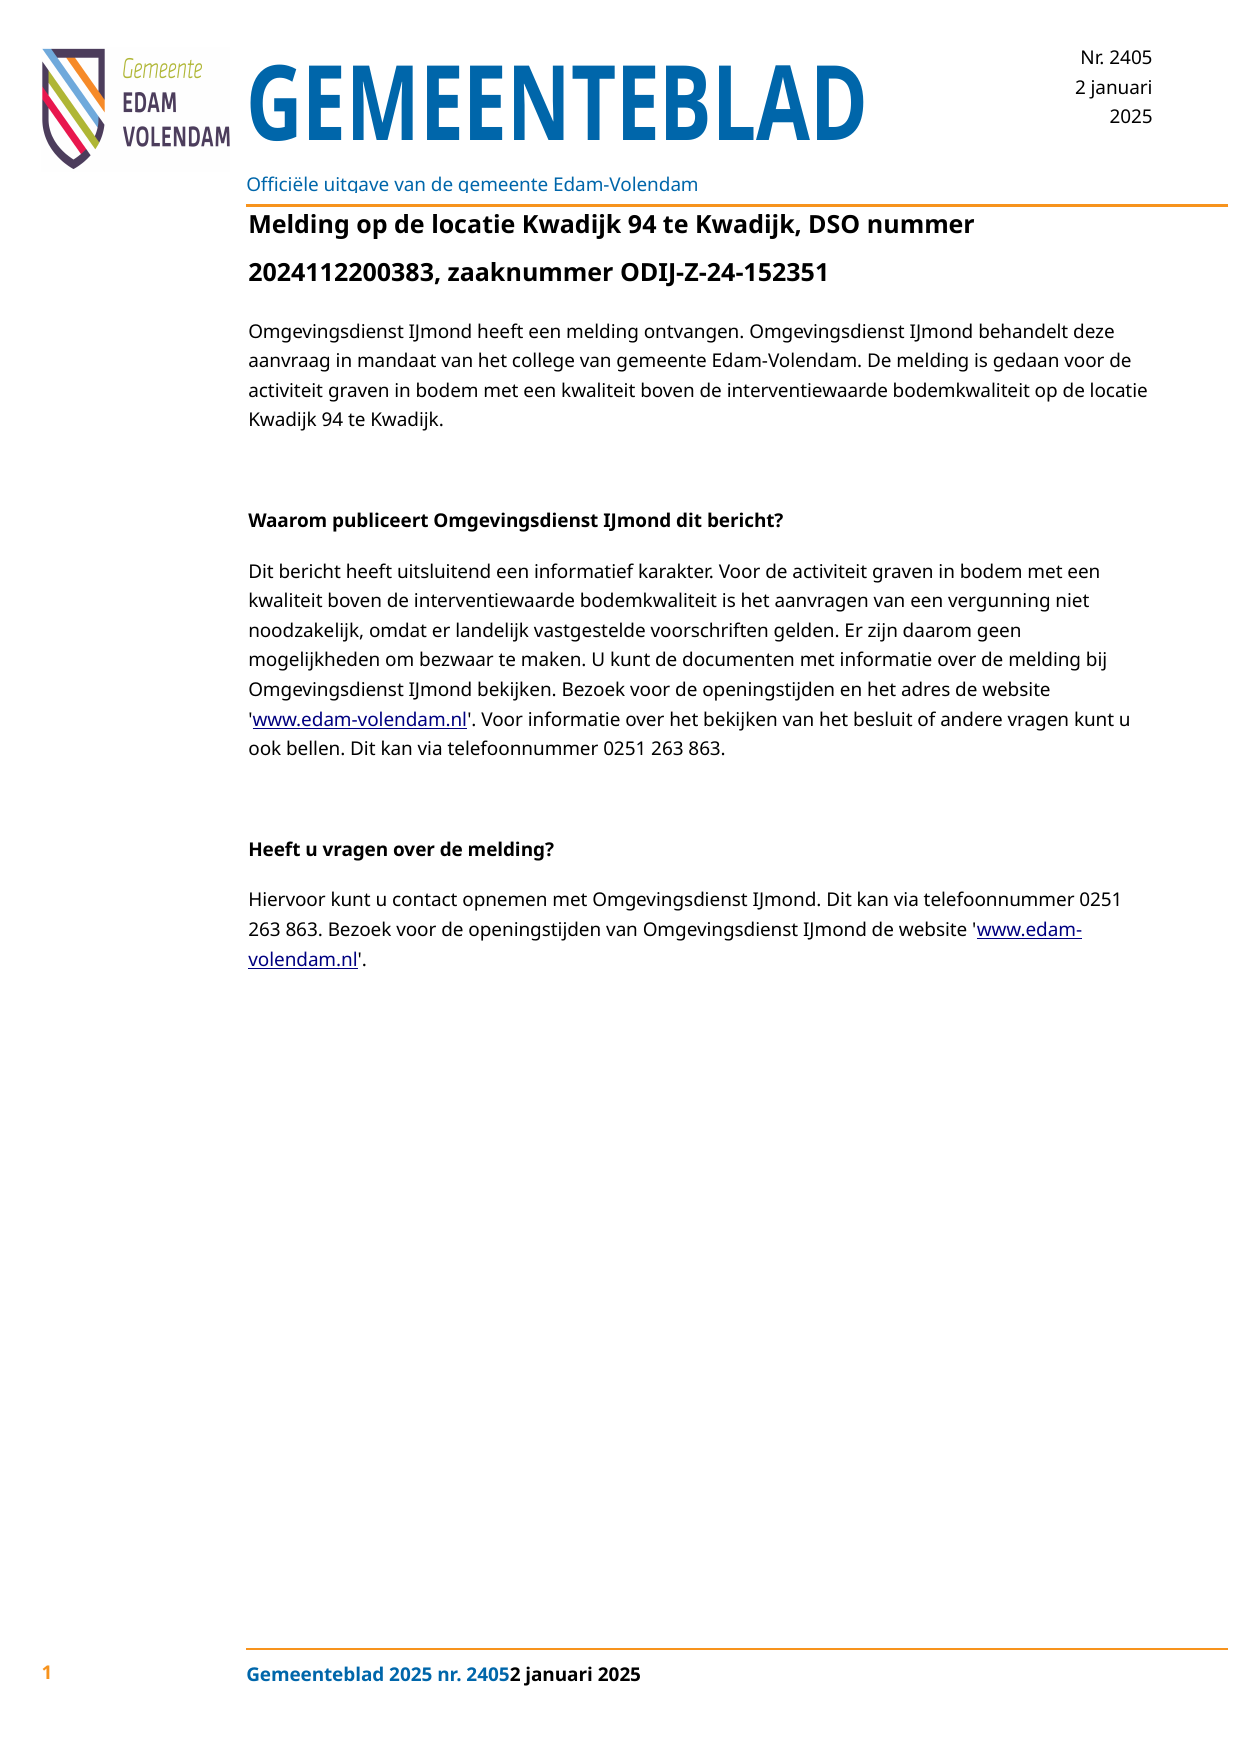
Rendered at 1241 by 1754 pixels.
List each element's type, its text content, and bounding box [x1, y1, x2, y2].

text Omgevingsdienst IJmond heeft een melding ontvangen. Omgevingsdienst IJmond behandelt deze aanvraag in mandaat van het college van gemeente Edam-Volendam. De melding is gedaan voor de activiteit graven in bodem met een kwaliteit boven de interventiewaarde bodemkwaliteit op de locatie Kwadijk 94 te Kwadijk. [248, 318, 1152, 432]
text Waarom publiceert Omgevingsdienst IJmond dit bericht? [248, 507, 1152, 533]
text Melding op de locatie Kwadijk 94 te Kwadijk, DSO nummer 2024112200383, zaaknummer ODIJ-Z-24-152351 [248, 207, 1152, 288]
text Dit bericht heeft uitsluitend een informatief karakter. Voor de activiteit graven in bodem met een kwaliteit boven de interventiewaarde bodemkwaliteit is het aanvragen van een vergunning niet noodzakelijk, omdat er landelijk vastgestelde voorschriften gelden. Er zijn daarom geen mogelijkheden om bezwaar te maken. U kunt de documenten met informatie over de melding bij Omgevingsdienst IJmond bekijken. Bezoek voor de openingstijden en het adres de website 'www.edam-volendam.nl'. Voor informatie over het bekijken van het besluit of andere vragen kunt u ook bellen. Dit kan via telefoonnummer 0251 263 863. [248, 558, 1152, 761]
text Hiervoor kunt u contact opnemen met Omgevingsdienst IJmond. Dit kan via telefoonnummer 0251 263 863. Bezoek voor de openingstijden van Omgevingsdienst IJmond de website 'www.edam-volendam.nl'. [248, 887, 1152, 972]
text Heeft u vragen over de melding? [248, 836, 1152, 862]
picture [41, 47, 231, 172]
